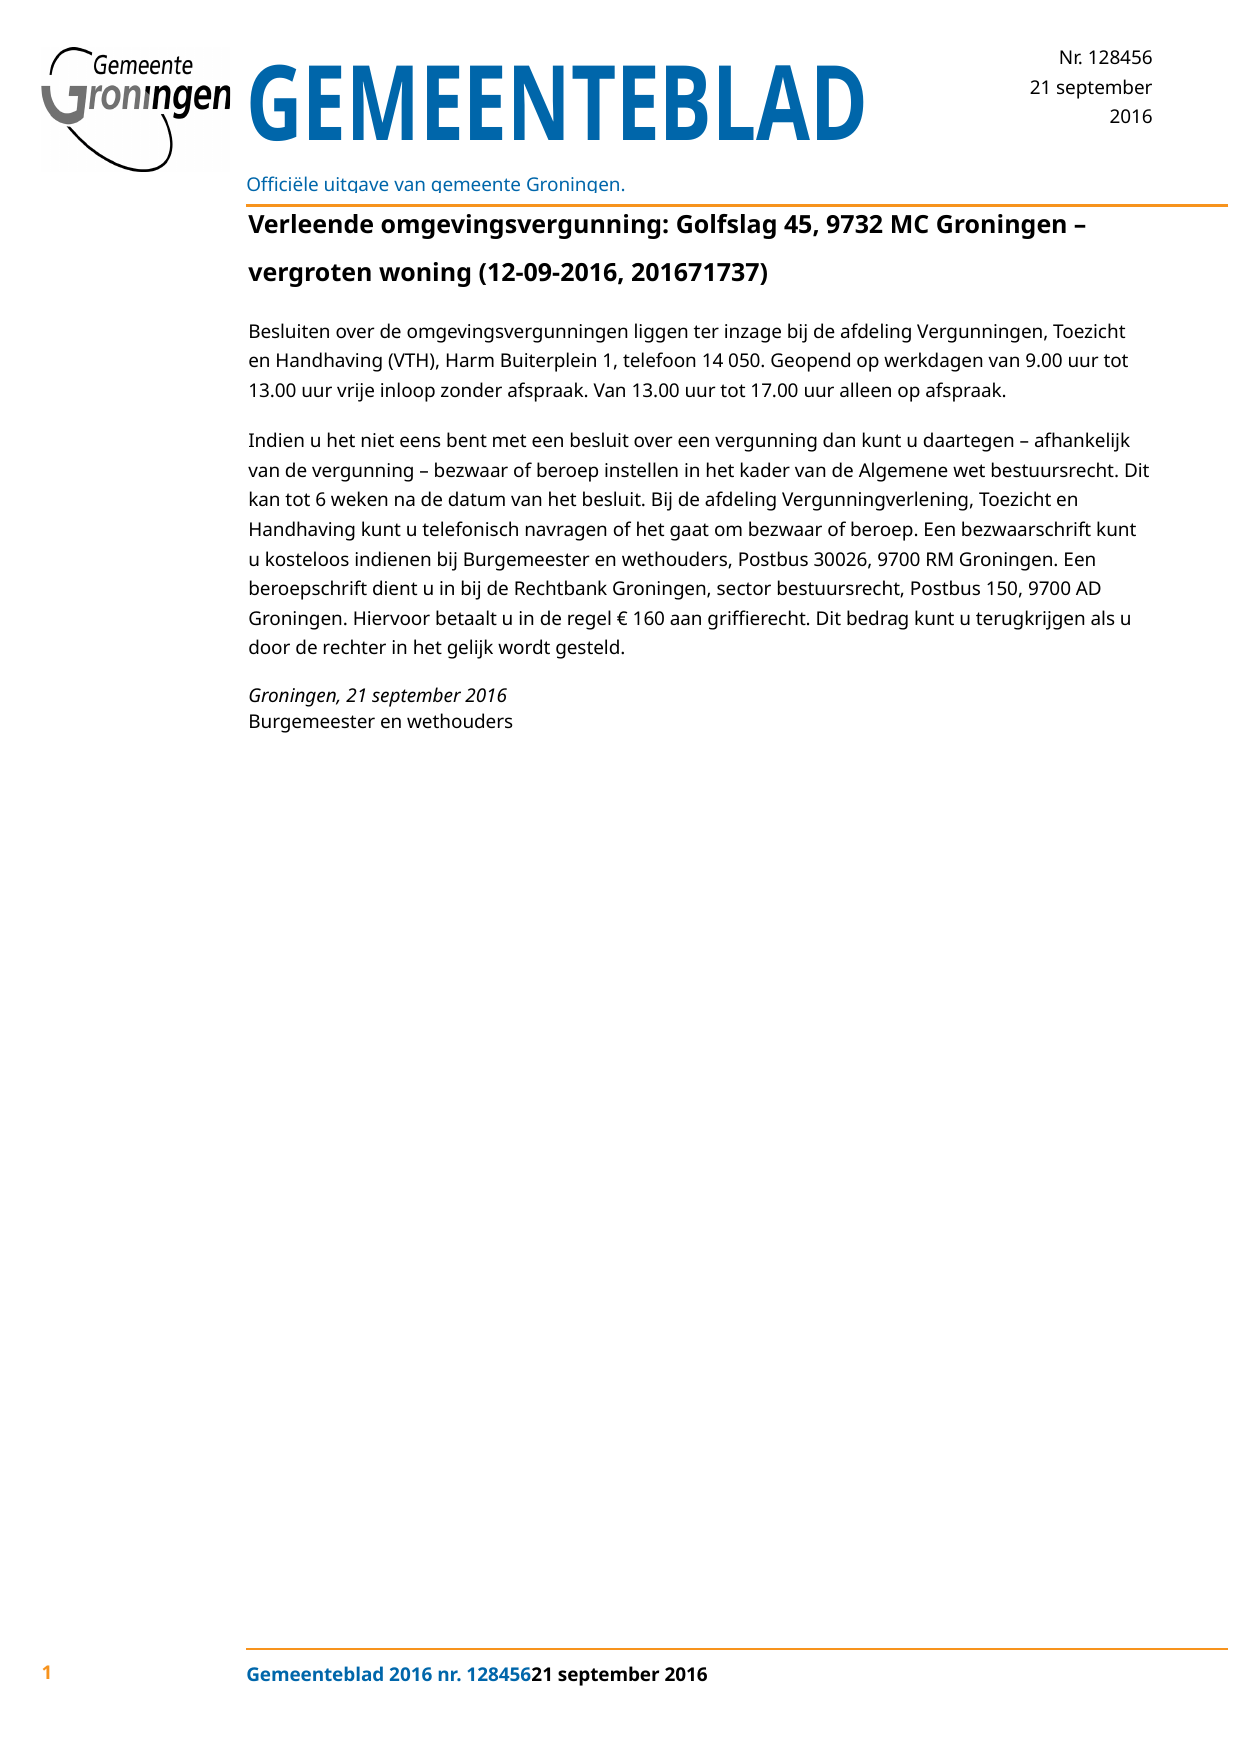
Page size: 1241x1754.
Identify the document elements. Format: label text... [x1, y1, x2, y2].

text Groningen, 21 september 2016 [248, 682, 1152, 708]
text Besluiten over de omgevingsvergunningen liggen ter inzage bij de afdeling Vergunningen, Toezicht en Handhaving (VTH), Harm Buiterplein 1, telefoon 14 050. Geopend op werkdagen van 9.00 uur tot 13.00 uur vrije inloop zonder afspraak. Van 13.00 uur tot 17.00 uur alleen op afspraak. [248, 318, 1152, 403]
text Indien u het niet eens bent met een besluit over een vergunning dan kunt u daartegen – afhankelijk van de vergunning – bezwaar of beroep instellen in het kader van de Algemene wet bestuursrecht. Dit kan tot 6 weken na de datum van het besluit. Bij de afdeling Vergunningverlening, Toezicht en Handhaving kunt u telefonisch navragen of het gaat om bezwaar of beroep. Een bezwaarschrift kunt u kosteloos indienen bij Burgemeester en wethouders, Postbus 30026, 9700 RM Groningen. Een beroepschrift dient u in bij de Rechtbank Groningen, sector bestuursrecht, Postbus 150, 9700 AD Groningen. Hiervoor betaalt u in de regel € 160 aan griffierecht. Dit bedrag kunt u terugkrijgen als u door de rechter in het gelijk wordt gesteld. [248, 427, 1152, 660]
picture [41, 47, 231, 172]
text Verleende omgevingsvergunning: Golfslag 45, 9732 MC Groningen – vergroten woning (12-09-2016, 201671737) [248, 207, 1152, 288]
text Burgemeester en wethouders [248, 708, 1152, 734]
